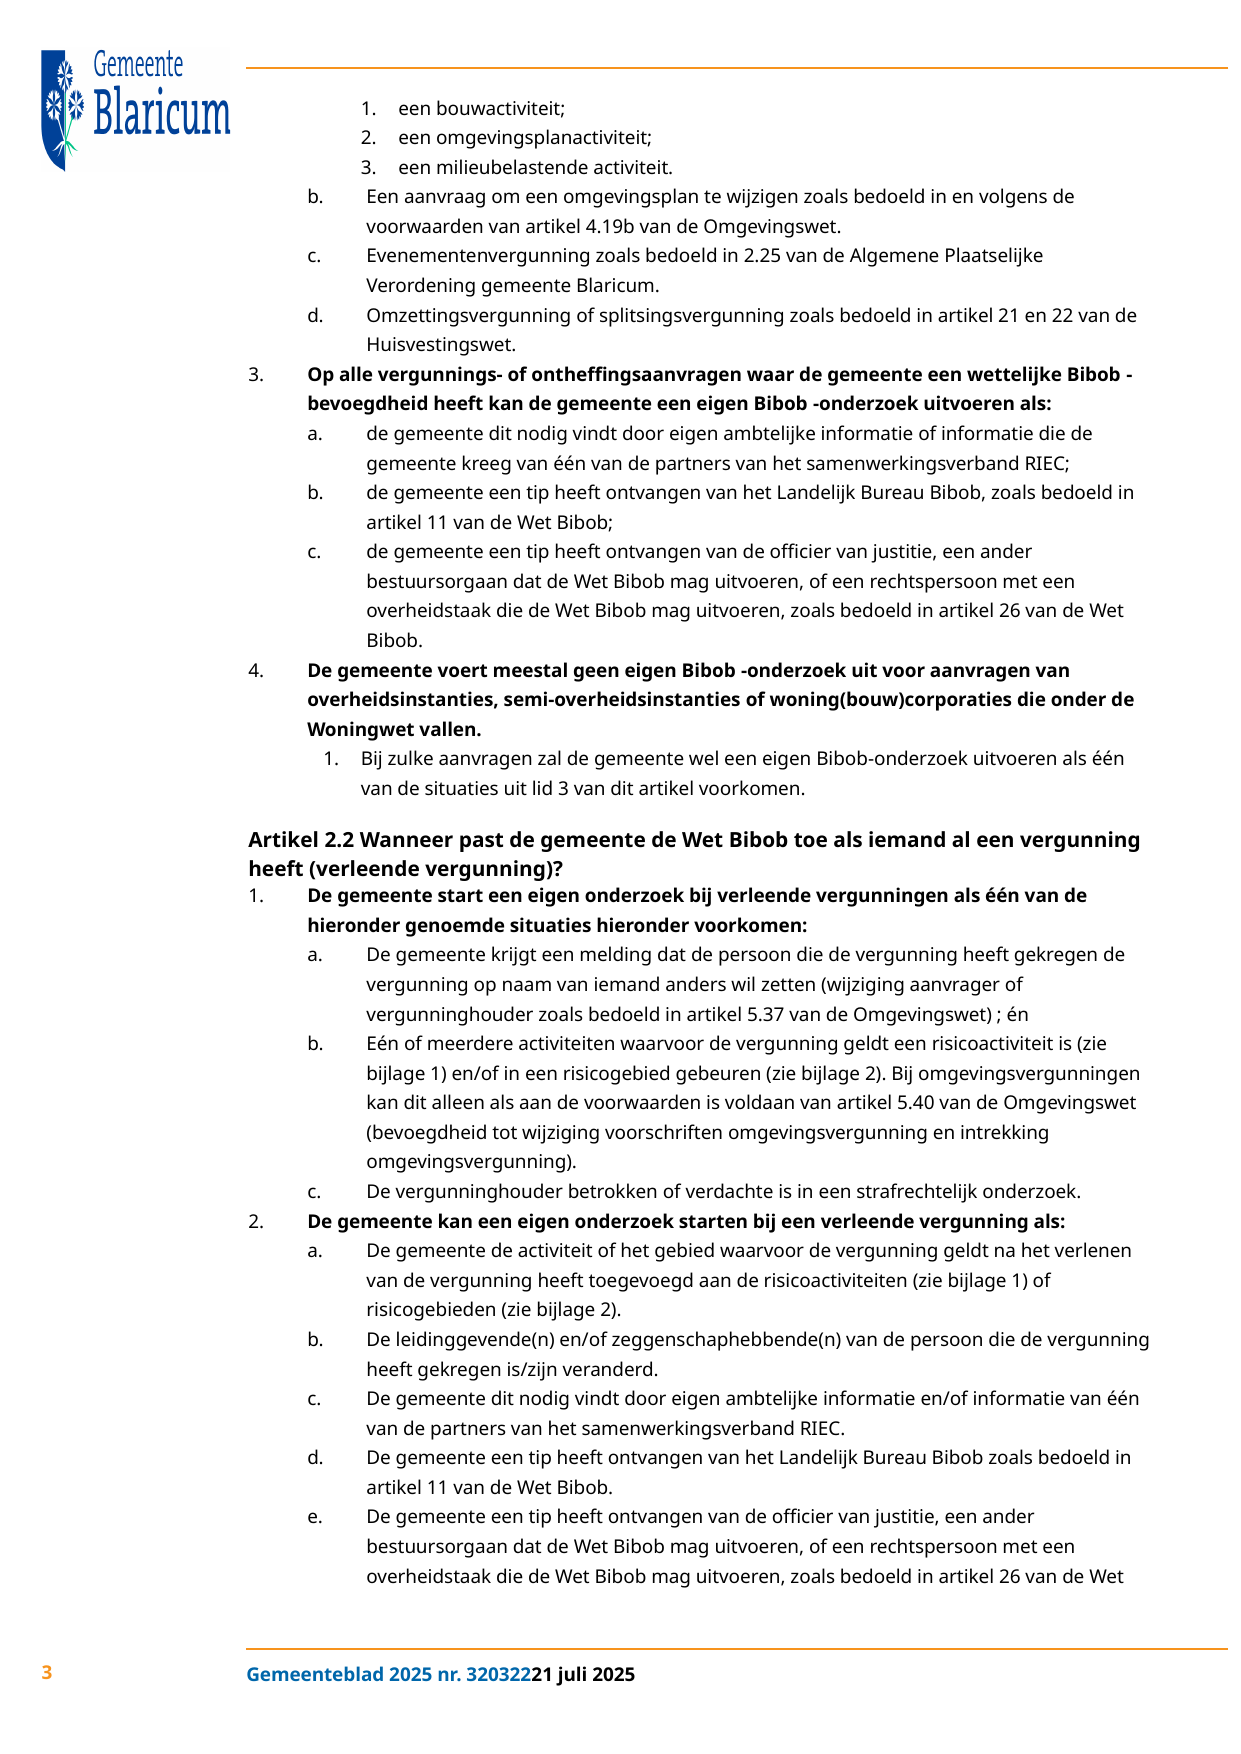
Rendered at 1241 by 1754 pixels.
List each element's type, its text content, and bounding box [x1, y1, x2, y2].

list De gemeente krijgt een melding dat de persoon die de vergunning heeft gekregen de vergunning op naam van iemand anders wil zetten (wijziging aanvrager of vergunninghouder zoals bedoeld in artikel 5.37 van de Omgevingswet) ; én [307, 942, 1152, 1027]
list Omzettingsvergunning of splitsingsvergunning zoals bedoeld in artikel 21 en 22 van de Huisvestingswet. [307, 302, 1152, 357]
list een milieubelastende activiteit. [361, 154, 1152, 180]
list de gemeente een tip heeft ontvangen van het Landelijk Bureau Bibob, zoals bedoeld in artikel 11 van de Wet Bibob; [307, 479, 1152, 535]
list De gemeente de activiteit of het gebied waarvoor de vergunning geldt na het verlenen van de vergunning heeft toegevoegd aan de risicoactiviteiten (zie bijlage 1) of risicogebieden (zie bijlage 2). [307, 1237, 1152, 1322]
list De vergunninghouder betrokken of verdachte is in een strafrechtelijk onderzoek. [307, 1178, 1152, 1204]
list de gemeente een tip heeft ontvangen van de officier van justitie, een ander bestuursorgaan dat de Wet Bibob mag uitvoeren, of een rechtspersoon met een overheidstaak die de Wet Bibob mag uitvoeren, zoals bedoeld in artikel 26 van de Wet Bibob. [307, 538, 1152, 653]
list De gemeente start een eigen onderzoek bij verleende vergunningen als één van de hieronder genoemde situaties hieronder voorkomen: [248, 882, 1152, 938]
list De gemeente kan een eigen onderzoek starten bij een verleende vergunning als: [248, 1208, 1152, 1234]
list De gemeente dit nodig vindt door eigen ambtelijke informatie en/of informatie van één van de partners van het samenwerkingsverband RIEC. [307, 1385, 1152, 1441]
list Eén of meerdere activiteiten waarvoor de vergunning geldt een risicoactiviteit is (zie bijlage 1) en/of in een risicogebied gebeuren (zie bijlage 2). Bij omgevingsvergunningen kan dit alleen als aan de voorwaarden is voldaan van artikel 5.40 van de Omgevingswet (bevoegdheid tot wijziging voorschriften omgevingsvergunning en intrekking omgevingsvergunning). [307, 1030, 1152, 1174]
list Bij zulke aanvragen zal de gemeente wel een eigen Bibob-onderzoek uitvoeren als één van de situaties uit lid 3 van dit artikel voorkomen. [323, 746, 1152, 801]
text Artikel 2.2 Wanneer past de gemeente de Wet Bibob toe als iemand al een vergunning heeft (verleende vergunning)? [248, 826, 1152, 882]
list een omgevingsplanactiviteit; [361, 124, 1152, 150]
picture [41, 47, 231, 172]
list Een aanvraag om een omgevingsplan te wijzigen zoals bedoeld in en volgens de voorwaarden van artikel 4.19b van de Omgevingswet. [307, 183, 1152, 239]
list een bouwactiviteit; [361, 95, 1152, 121]
list De gemeente een tip heeft ontvangen van de officier van justitie, een ander bestuursorgaan dat de Wet Bibob mag uitvoeren, of een rechtspersoon met een overheidstaak die de Wet Bibob mag uitvoeren, zoals bedoeld in artikel 26 van de Wet [307, 1504, 1152, 1589]
list De leidinggevende(n) en/of zeggenschaphebbende(n) van de persoon die de vergunning heeft gekregen is/zijn veranderd. [307, 1326, 1152, 1382]
list Op alle vergunnings- of ontheffingsaanvragen waar de gemeente een wettelijke Bibob -bevoegdheid heeft kan de gemeente een eigen Bibob -onderzoek uitvoeren als: [248, 361, 1152, 416]
list Evenementenvergunning zoals bedoeld in 2.25 van de Algemene Plaatselijke Verordening gemeente Blaricum. [307, 243, 1152, 298]
list De gemeente een tip heeft ontvangen van het Landelijk Bureau Bibob zoals bedoeld in artikel 11 van de Wet Bibob. [307, 1444, 1152, 1500]
list de gemeente dit nodig vindt door eigen ambtelijke informatie of informatie die de gemeente kreeg van één van de partners van het samenwerkingsverband RIEC; [307, 420, 1152, 476]
list De gemeente voert meestal geen eigen Bibob -onderzoek uit voor aanvragen van overheidsinstanties, semi-overheidsinstanties of woning(bouw)corporaties die onder de Woningwet vallen. [248, 657, 1152, 742]
